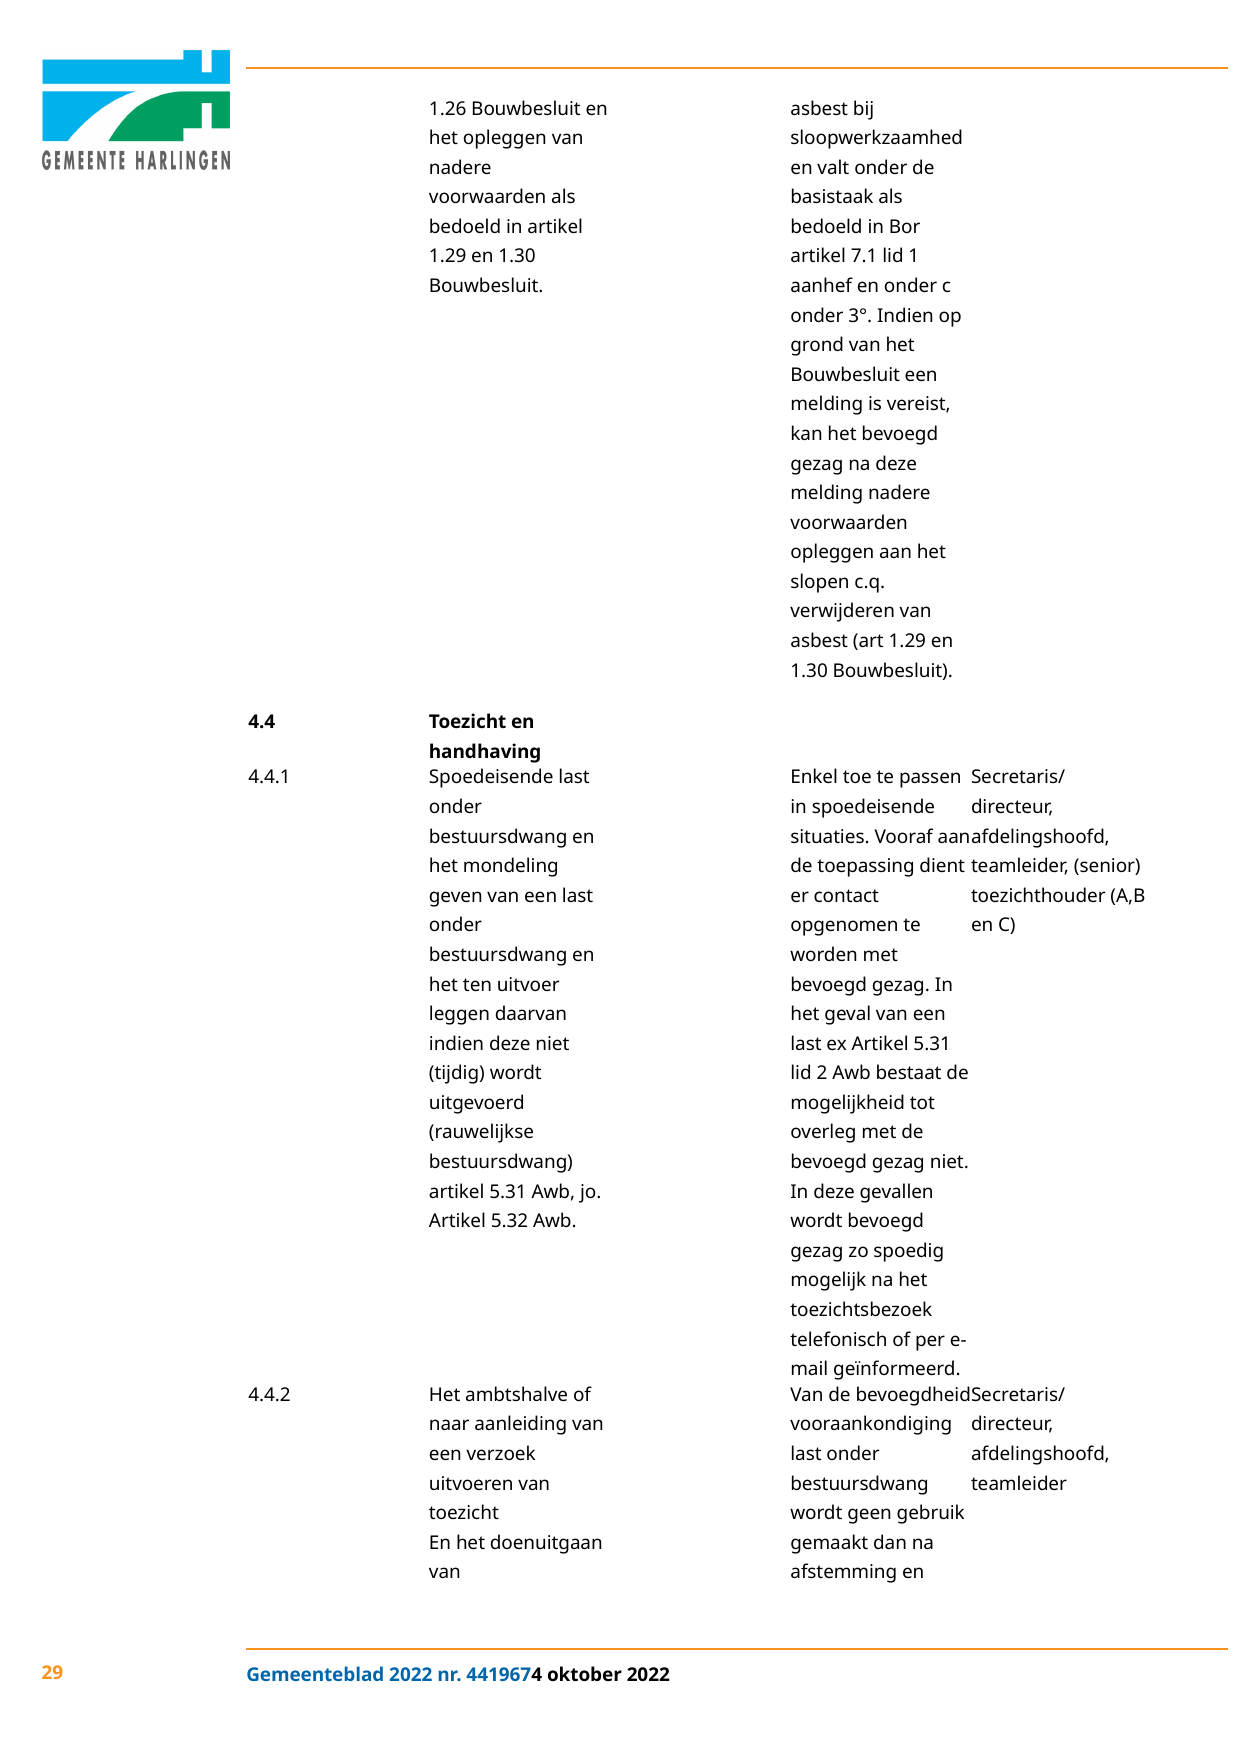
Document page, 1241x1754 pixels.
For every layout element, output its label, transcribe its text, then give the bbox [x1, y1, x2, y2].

table_cell 4.4.1 [248, 764, 429, 1381]
table_cell [609, 764, 790, 1381]
table_cell asbest bij sloopwerkzaamheden valt onder de basistaak als bedoeld in Bor artikel 7.1 lid 1 aanhef en onder c onder 3°. Indien op grond van het Bouwbesluit een melding is vereist, kan het bevoegd gezag na deze melding nadere voorwaarden opleggen aan het slopen c.q. verwijderen van asbest (art 1.29 en 1.30 Bouwbesluit). [790, 95, 971, 683]
table_cell [971, 95, 1152, 683]
table_cell [248, 95, 429, 683]
table_cell Enkel toe te passen in spoedeisende situaties. Vooraf aan de toepassing dient er contact opgenomen te worden met bevoegd gezag. In het geval van een last ex Artikel 5.31 lid 2 Awb bestaat de mogelijkheid tot overleg met de bevoegd gezag niet. In deze gevallen wordt bevoegd gezag zo spoedig mogelijk na het toezichtsbezoek telefonisch of per e-mail geïnformeerd. [790, 764, 971, 1381]
table_cell Het ambtshalve of naar aanleiding van een verzoek uitvoeren van toezicht En het doenuitgaan van [429, 1381, 609, 1584]
table_cell [609, 95, 790, 683]
table_cell [971, 708, 1152, 764]
table_cell Toezicht en handhaving [429, 708, 609, 764]
picture [41, 47, 231, 172]
table_cell Van de bevoegdheid vooraankondiging last onder bestuursdwang wordt geen gebruik gemaakt dan na afstemming en [790, 1381, 971, 1584]
table_cell 4.4.2 [248, 1381, 429, 1584]
table_cell [609, 708, 790, 764]
table_cell [790, 708, 971, 764]
table_cell Secretaris/ directeur, afdelingshoofd, teamleider, (senior) toezichthouder (A,B en C) [971, 764, 1152, 1381]
table_cell [609, 1381, 790, 1584]
table_cell Secretaris/ directeur, afdelingshoofd, teamleider [971, 1381, 1152, 1584]
table_cell Spoedeisende last onder bestuursdwang en het mondeling geven van een last onder bestuursdwang en het ten uitvoer leggen daarvan indien deze niet (tijdig) wordt uitgevoerd (rauwelijkse bestuursdwang) artikel 5.31 Awb, jo. Artikel 5.32 Awb. [429, 764, 609, 1381]
table_cell 1.26 Bouwbesluit en het opleggen van nadere voorwaarden als bedoeld in artikel 1.29 en 1.30 Bouwbesluit. [429, 95, 609, 683]
table_cell [248, 683, 1152, 708]
table_cell 4.4 [248, 708, 429, 764]
